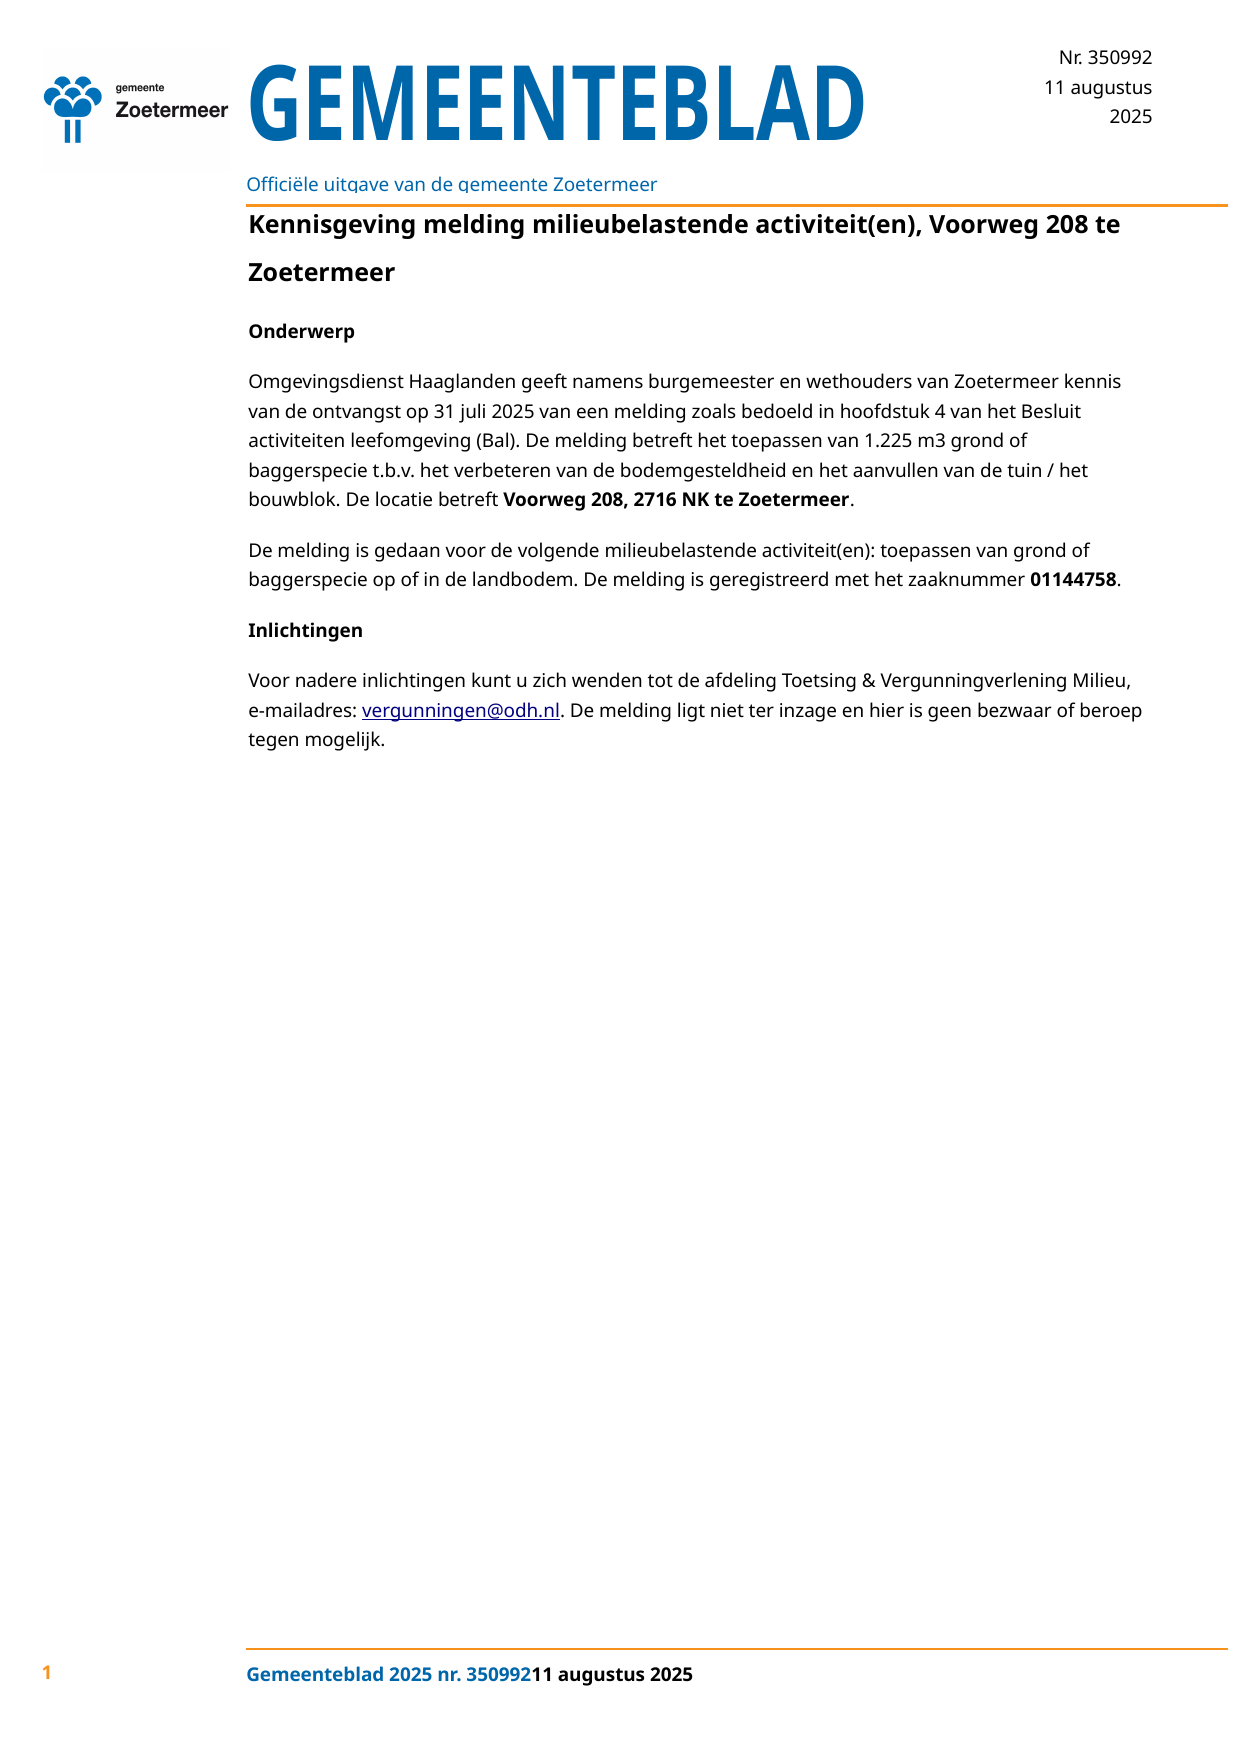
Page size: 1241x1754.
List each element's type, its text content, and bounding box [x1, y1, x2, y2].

text Inlichtingen [248, 617, 1152, 643]
text Onderwerp [248, 318, 1152, 344]
text De melding is gedaan voor de volgende milieubelastende activiteit(en): toepassen van grond of baggerspecie op of in de landbodem. De melding is geregistreerd met het zaaknummer 01144758. [248, 537, 1152, 592]
text Voor nadere inlichtingen kunt u zich wenden tot de afdeling Toetsing & Vergunningverlening Milieu, e-mailadres: vergunningen@odh.nl. De melding ligt niet ter inzage en hier is geen bezwaar of beroep tegen mogelijk. [248, 667, 1152, 752]
picture [41, 47, 231, 172]
text Omgevingsdienst Haaglanden geeft namens burgemeester en wethouders van Zoetermeer kennis van de ontvangst op 31 juli 2025 van een melding zoals bedoeld in hoofdstuk 4 van het Besluit activiteiten leefomgeving (Bal). De melding betreft het toepassen van 1.225 m3 grond of baggerspecie t.b.v. het verbeteren van de bodemgesteldheid en het aanvullen van de tuin / het bouwblok. De locatie betreft Voorweg 208, 2716 NK te Zoetermeer. [248, 368, 1152, 512]
text Kennisgeving melding milieubelastende activiteit(en), Voorweg 208 te Zoetermeer [248, 207, 1152, 288]
